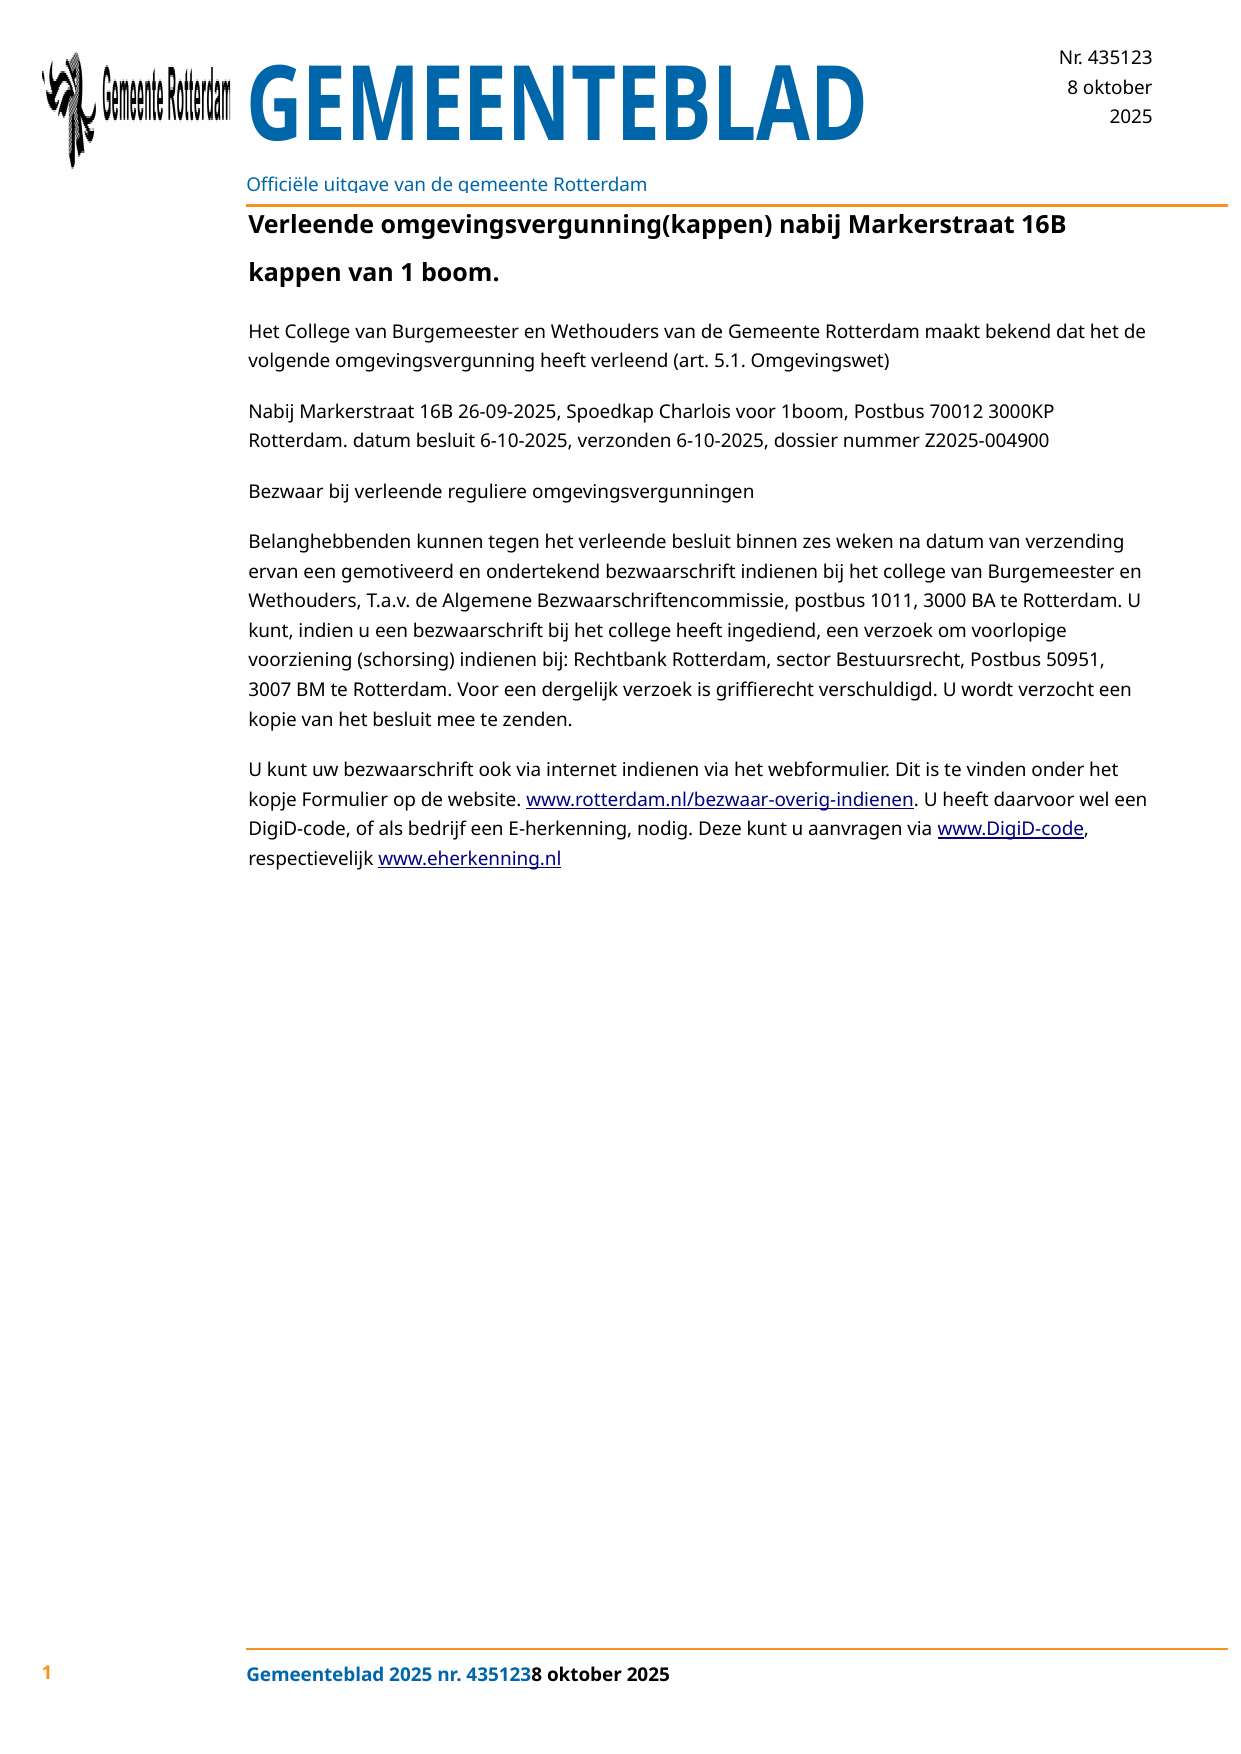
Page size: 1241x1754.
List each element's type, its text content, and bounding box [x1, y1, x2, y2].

text Bezwaar bij verleende reguliere omgevingsvergunningen [248, 478, 1152, 504]
text Nabij Markerstraat 16B 26-09-2025, Spoedkap Charlois voor 1boom, Postbus 70012 3000KP Rotterdam. datum besluit 6-10-2025, verzonden 6-10-2025, dossier nummer Z2025-004900 [248, 398, 1152, 453]
text Het College van Burgemeester en Wethouders van de Gemeente Rotterdam maakt bekend dat het de volgende omgevingsvergunning heeft verleend (art. 5.1. Omgevingswet) [248, 318, 1152, 373]
text Belanghebbenden kunnen tegen het verleende besluit binnen zes weken na datum van verzending ervan een gemotiveerd en ondertekend bezwaarschrift indienen bij het college van Burgemeester en Wethouders, T.a.v. de Algemene Bezwaarschriftencommissie, postbus 1011, 3000 BA te Rotterdam. U kunt, indien u een bezwaarschrift bij het college heeft ingediend, een verzoek om voorlopige voorziening (schorsing) indienen bij: Rechtbank Rotterdam, sector Bestuursrecht, Postbus 50951, 3007 BM te Rotterdam. Voor een dergelijk verzoek is griffierecht verschuldigd. U wordt verzocht een kopie van het besluit mee te zenden. [248, 528, 1152, 732]
text Verleende omgevingsvergunning(kappen) nabij Markerstraat 16B kappen van 1 boom. [248, 207, 1152, 288]
text U kunt uw bezwaarschrift ook via internet indienen via het webformulier. Dit is te vinden onder het kopje Formulier op de website. www.rotterdam.nl/bezwaar-overig-indienen. U heeft daarvoor wel een DigiD-code, of als bedrijf een E-herkenning, nodig. Deze kunt u aanvragen via www.DigiD-code, respectievelijk www.eherkenning.nl [248, 756, 1152, 871]
picture [41, 47, 231, 172]
